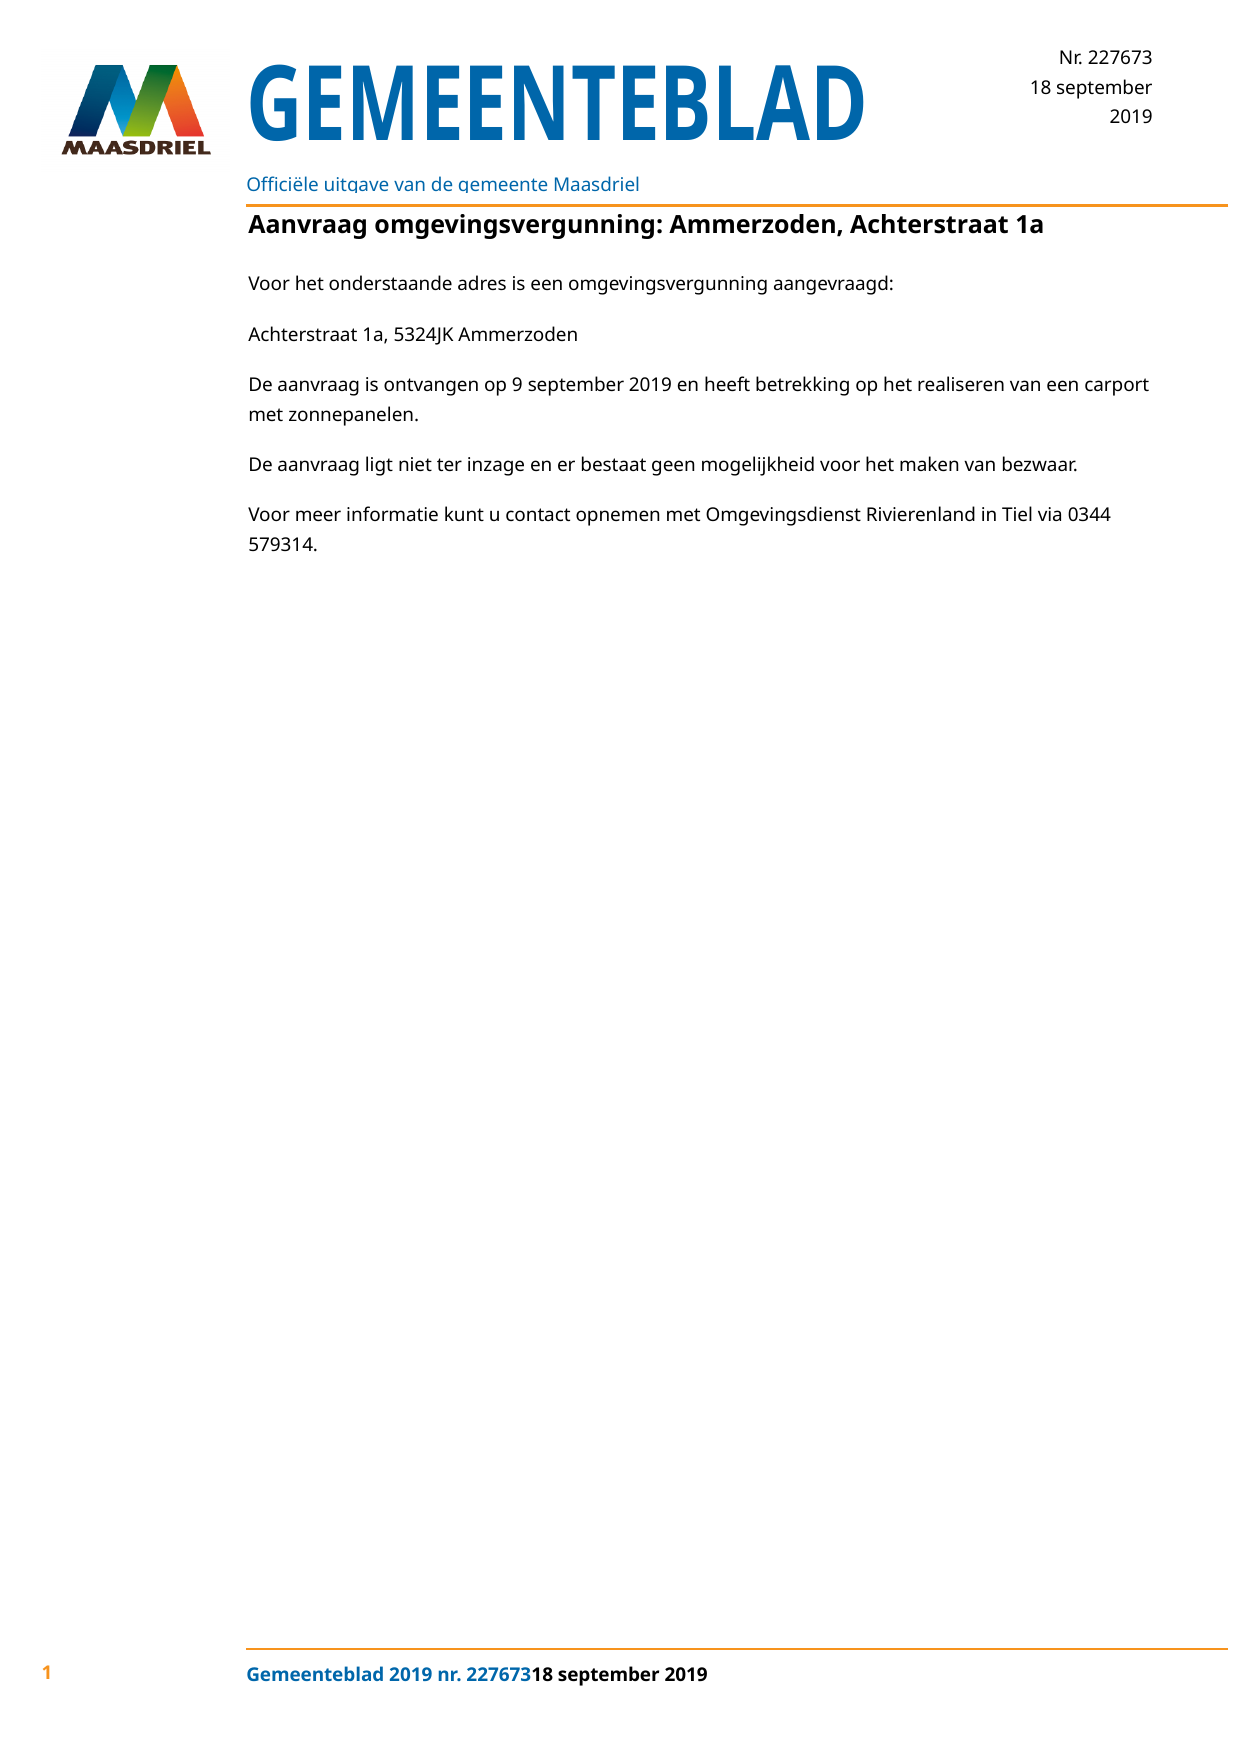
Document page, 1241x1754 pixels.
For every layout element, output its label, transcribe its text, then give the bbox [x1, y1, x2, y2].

text Achterstraat 1a, 5324JK Ammerzoden [248, 321, 1152, 346]
text Voor het onderstaande adres is een omgevingsvergunning aangevraagd: [248, 270, 1152, 296]
picture [41, 47, 231, 172]
text De aanvraag is ontvangen op 9 september 2019 en heeft betrekking op het realiseren van een carport met zonnepanelen. [248, 371, 1152, 426]
text De aanvraag ligt niet ter inzage en er bestaat geen mogelijkheid voor het maken van bezwaar. [248, 451, 1152, 477]
text Voor meer informatie kunt u contact opnemen met Omgevingsdienst Rivierenland in Tiel via 0344 579314. [248, 502, 1152, 557]
text Aanvraag omgevingsvergunning: Ammerzoden, Achterstraat 1a [248, 207, 1152, 241]
